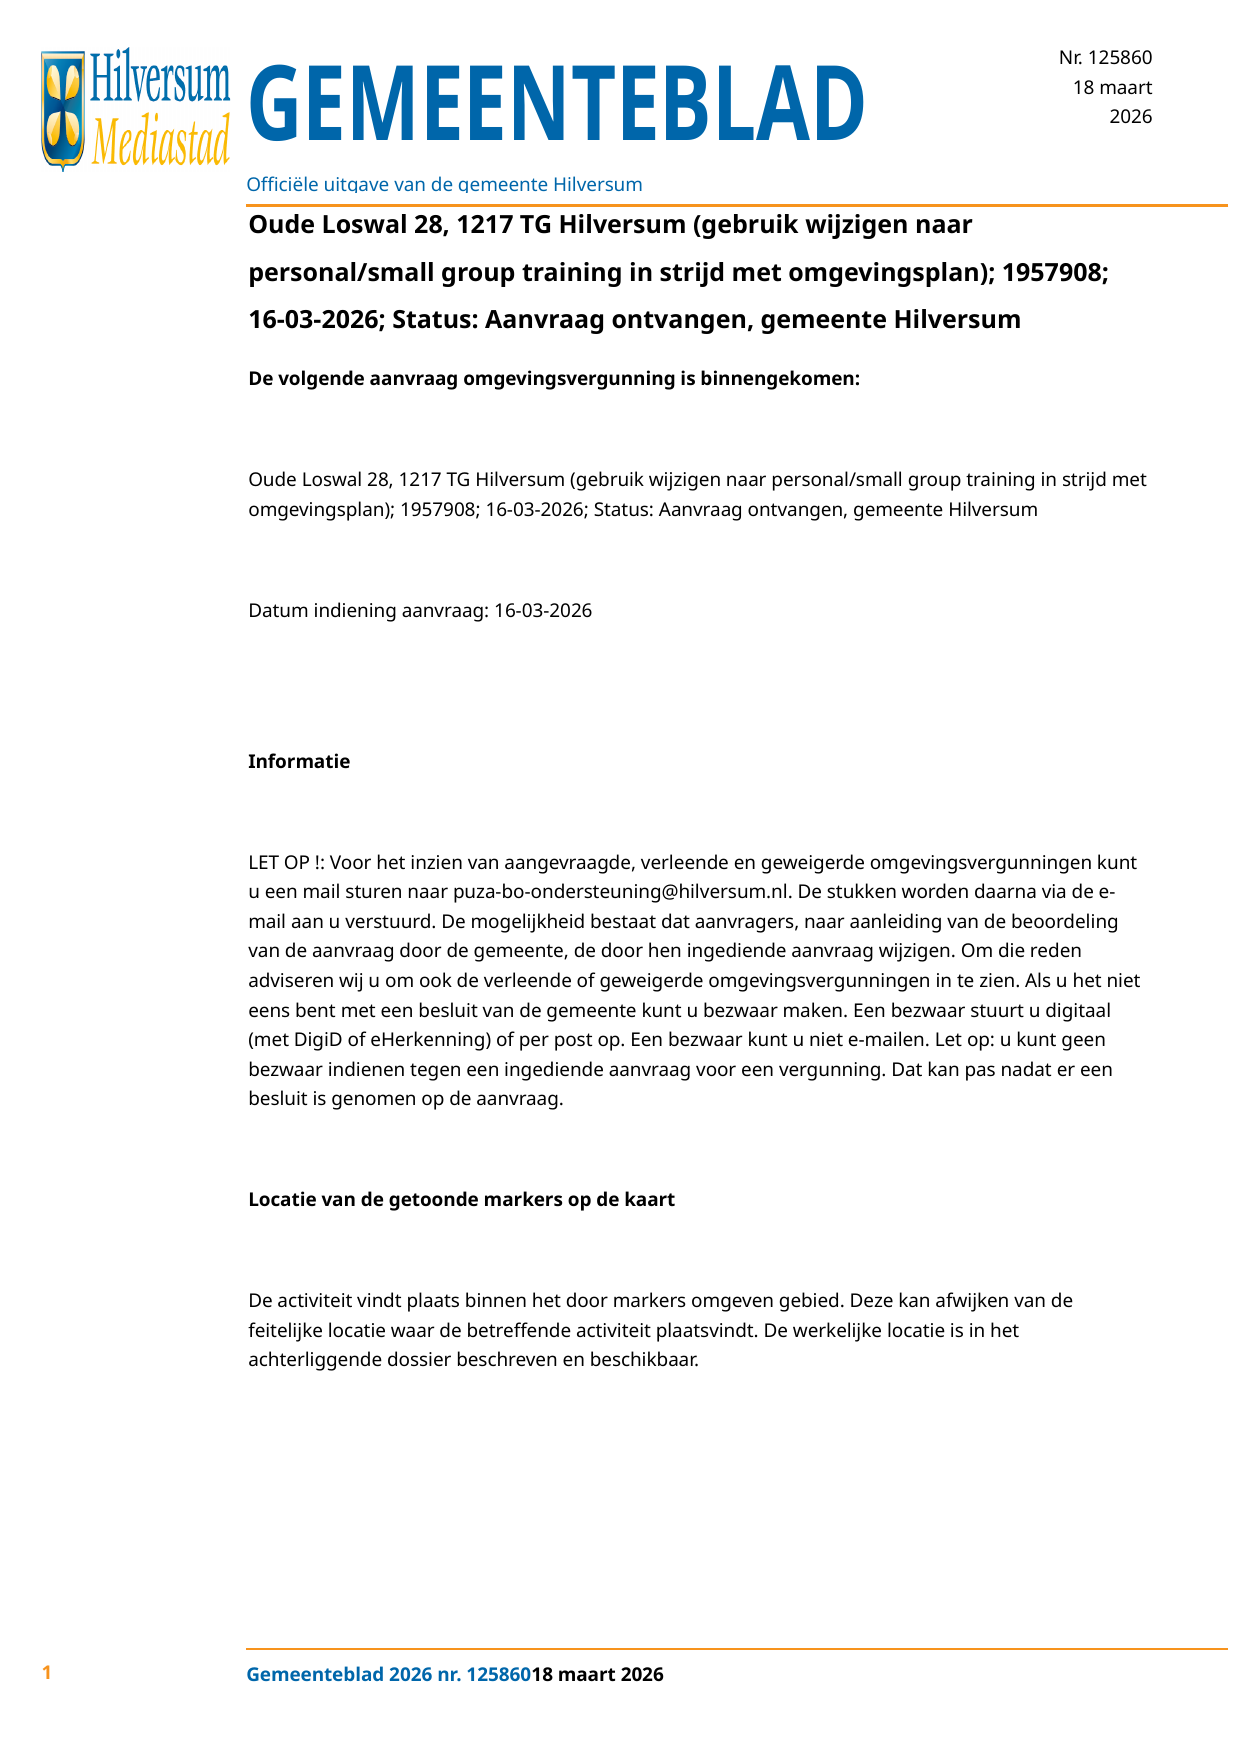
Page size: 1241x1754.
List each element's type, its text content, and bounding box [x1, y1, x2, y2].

text De activiteit vindt plaats binnen het door markers omgeven gebied. Deze kan afwijken van de feitelijke locatie waar de betreffende activiteit plaatsvindt. De werkelijke locatie is in het achterliggende dossier beschreven en beschikbaar. [248, 1287, 1152, 1372]
text Datum indiening aanvraag: 16-03-2026 [248, 597, 1152, 622]
text Oude Loswal 28, 1217 TG Hilversum (gebruik wijzigen naar personal/small group training in strijd met omgevingsplan); 1957908; 16-03-2026; Status: Aanvraag ontvangen, gemeente Hilversum [248, 207, 1152, 336]
text De volgende aanvraag omgevingsvergunning is binnengekomen: [248, 366, 1152, 391]
picture [41, 47, 231, 172]
text Locatie van de getoonde markers op de kaart [248, 1186, 1152, 1212]
text LET OP !: Voor het inzien van aangevraagde, verleende en geweigerde omgevingsvergunningen kunt u een mail sturen naar puza-bo-ondersteuning@hilversum.nl. De stukken worden daarna via de e-mail aan u verstuurd. De mogelijkheid bestaat dat aanvragers, naar aanleiding van de beoordeling van de aanvraag door de gemeente, de door hen ingediende aanvraag wijzigen. Om die reden adviseren wij u om ook de verleende of geweigerde omgevingsvergunningen in te zien. Als u het niet eens bent met een besluit van de gemeente kunt u bezwaar maken. Een bezwaar stuurt u digitaal (met DigiD of eHerkenning) of per post op. Een bezwaar kunt u niet e-mailen. Let op: u kunt geen bezwaar indienen tegen een ingediende aanvraag voor een vergunning. Dat kan pas nadat er een besluit is genomen op de aanvraag. [248, 849, 1152, 1111]
text Oude Loswal 28, 1217 TG Hilversum (gebruik wijzigen naar personal/small group training in strijd met omgevingsplan); 1957908; 16-03-2026; Status: Aanvraag ontvangen, gemeente Hilversum [248, 466, 1152, 522]
text Informatie [248, 748, 1152, 774]
